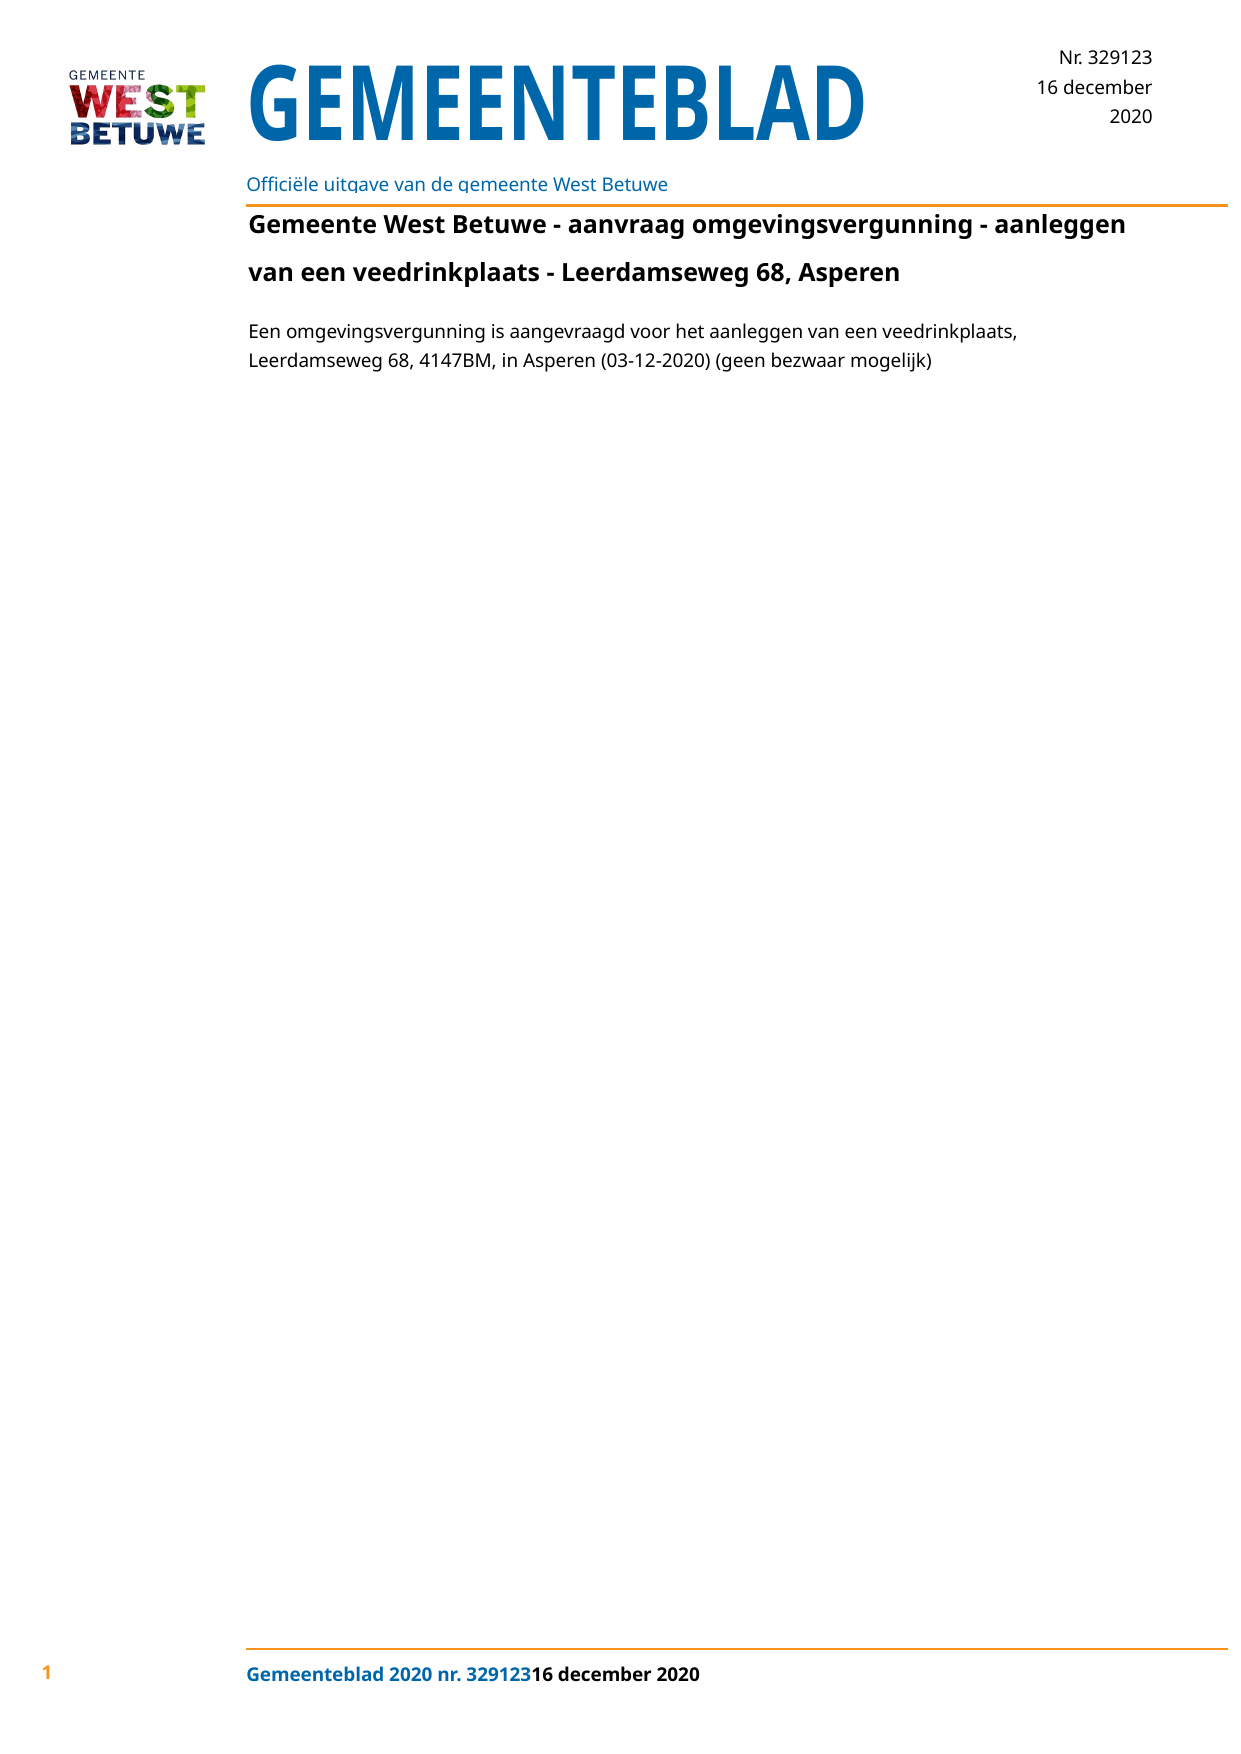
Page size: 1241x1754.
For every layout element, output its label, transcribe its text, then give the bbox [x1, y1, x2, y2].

text Een omgevingsvergunning is aangevraagd voor het aanleggen van een veedrinkplaats, Leerdamseweg 68, 4147BM, in Asperen (03-12-2020) (geen bezwaar mogelijk) [248, 318, 1152, 373]
picture [41, 47, 231, 172]
text Gemeente West Betuwe - aanvraag omgevingsvergunning - aanleggen van een veedrinkplaats - Leerdamseweg 68, Asperen [248, 207, 1152, 288]
